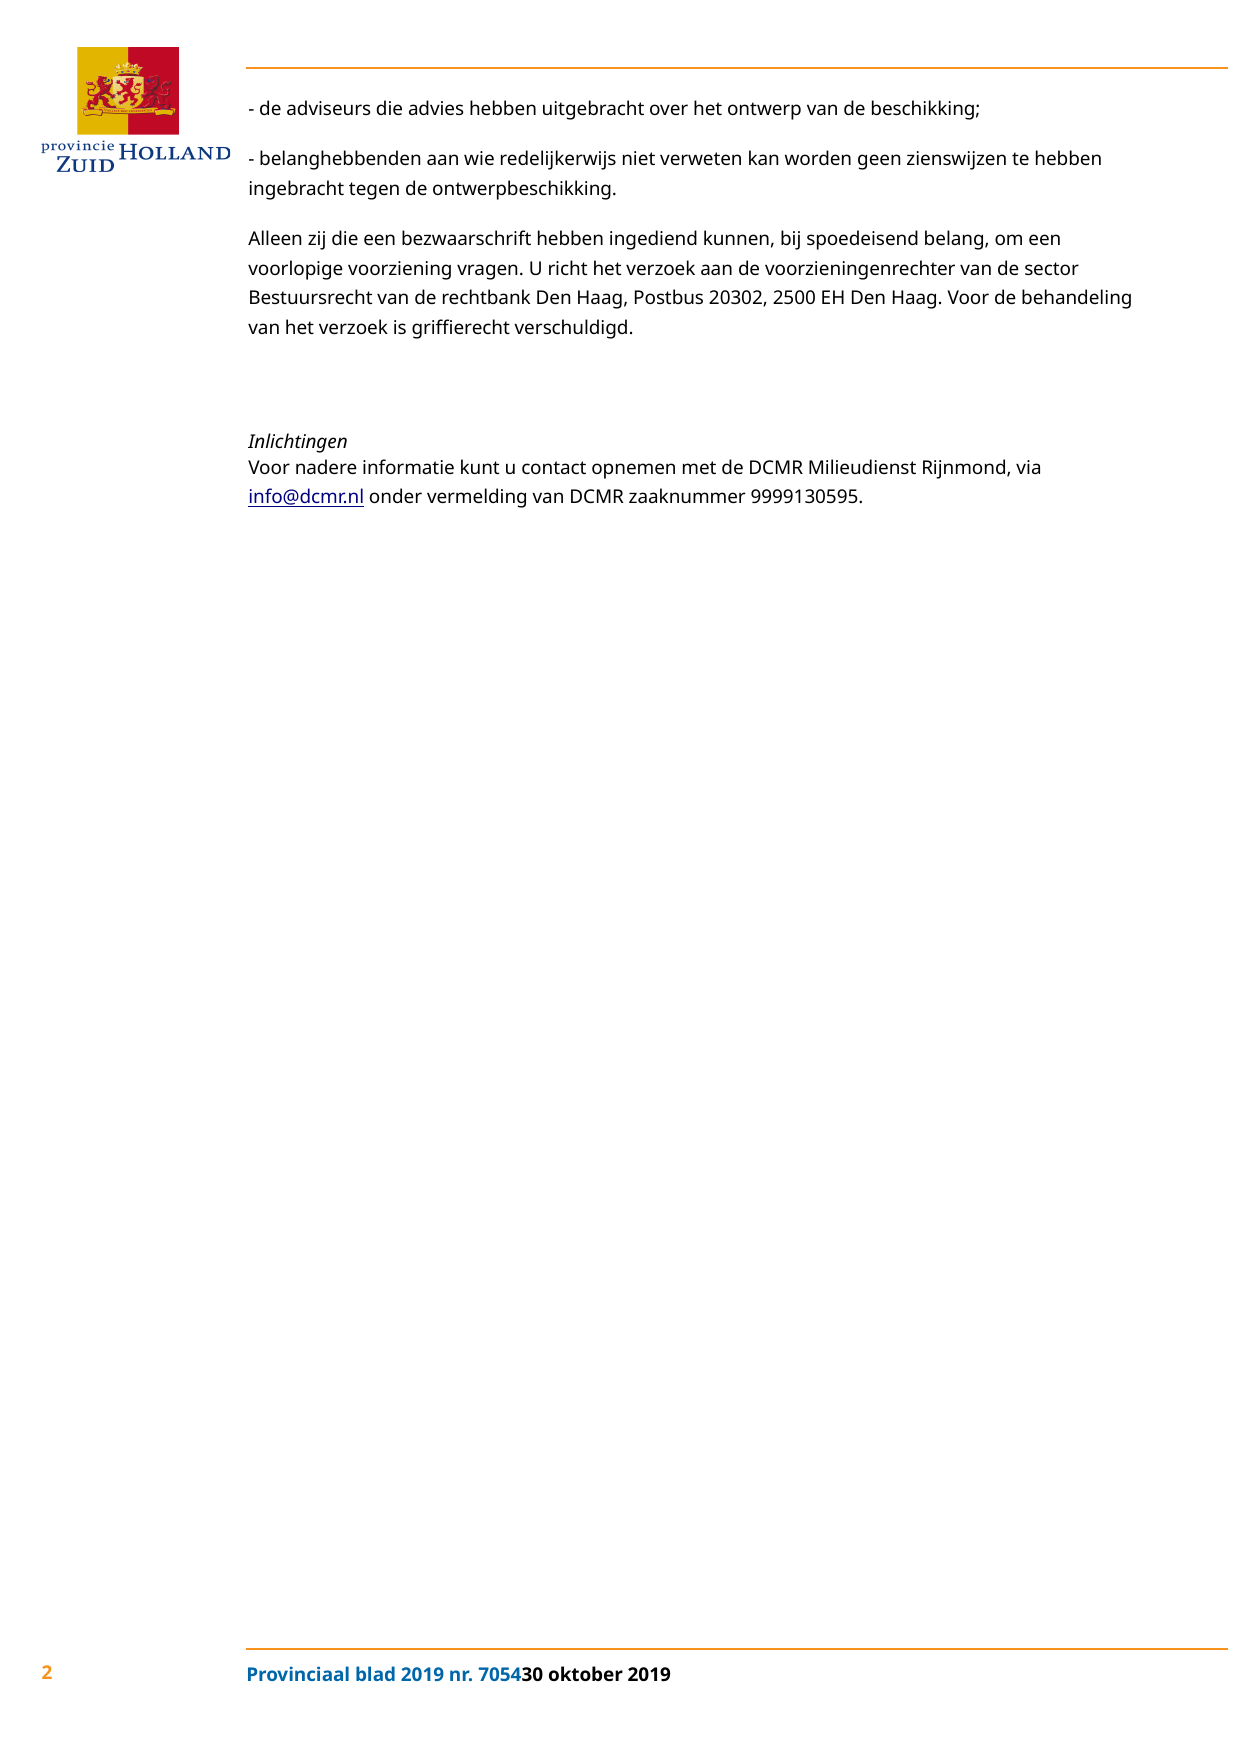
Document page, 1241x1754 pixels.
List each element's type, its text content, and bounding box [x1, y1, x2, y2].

text Inlichtingen [248, 428, 1152, 454]
text Voor nadere informatie kunt u contact opnemen met de DCMR Milieudienst Rijnmond, via info@dcmr.nl onder vermelding van DCMR zaaknummer 9999130595. [248, 454, 1152, 509]
text - belanghebbenden aan wie redelijkerwijs niet verweten kan worden geen zienswijzen te hebben ingebracht tegen de ontwerpbeschikking. [248, 145, 1152, 201]
text Alleen zij die een bezwaarschrift hebben ingediend kunnen, bij spoedeisend belang, om een voorlopige voorziening vragen. U richt het verzoek aan de voorzieningenrechter van de sector Bestuursrecht van de rechtbank Den Haag, Postbus 20302, 2500 EH Den Haag. Voor de behandeling van het verzoek is griffierecht verschuldigd. [248, 225, 1152, 340]
text - de adviseurs die advies hebben uitgebracht over het ontwerp van de beschikking; [248, 95, 1152, 121]
picture [41, 47, 231, 172]
